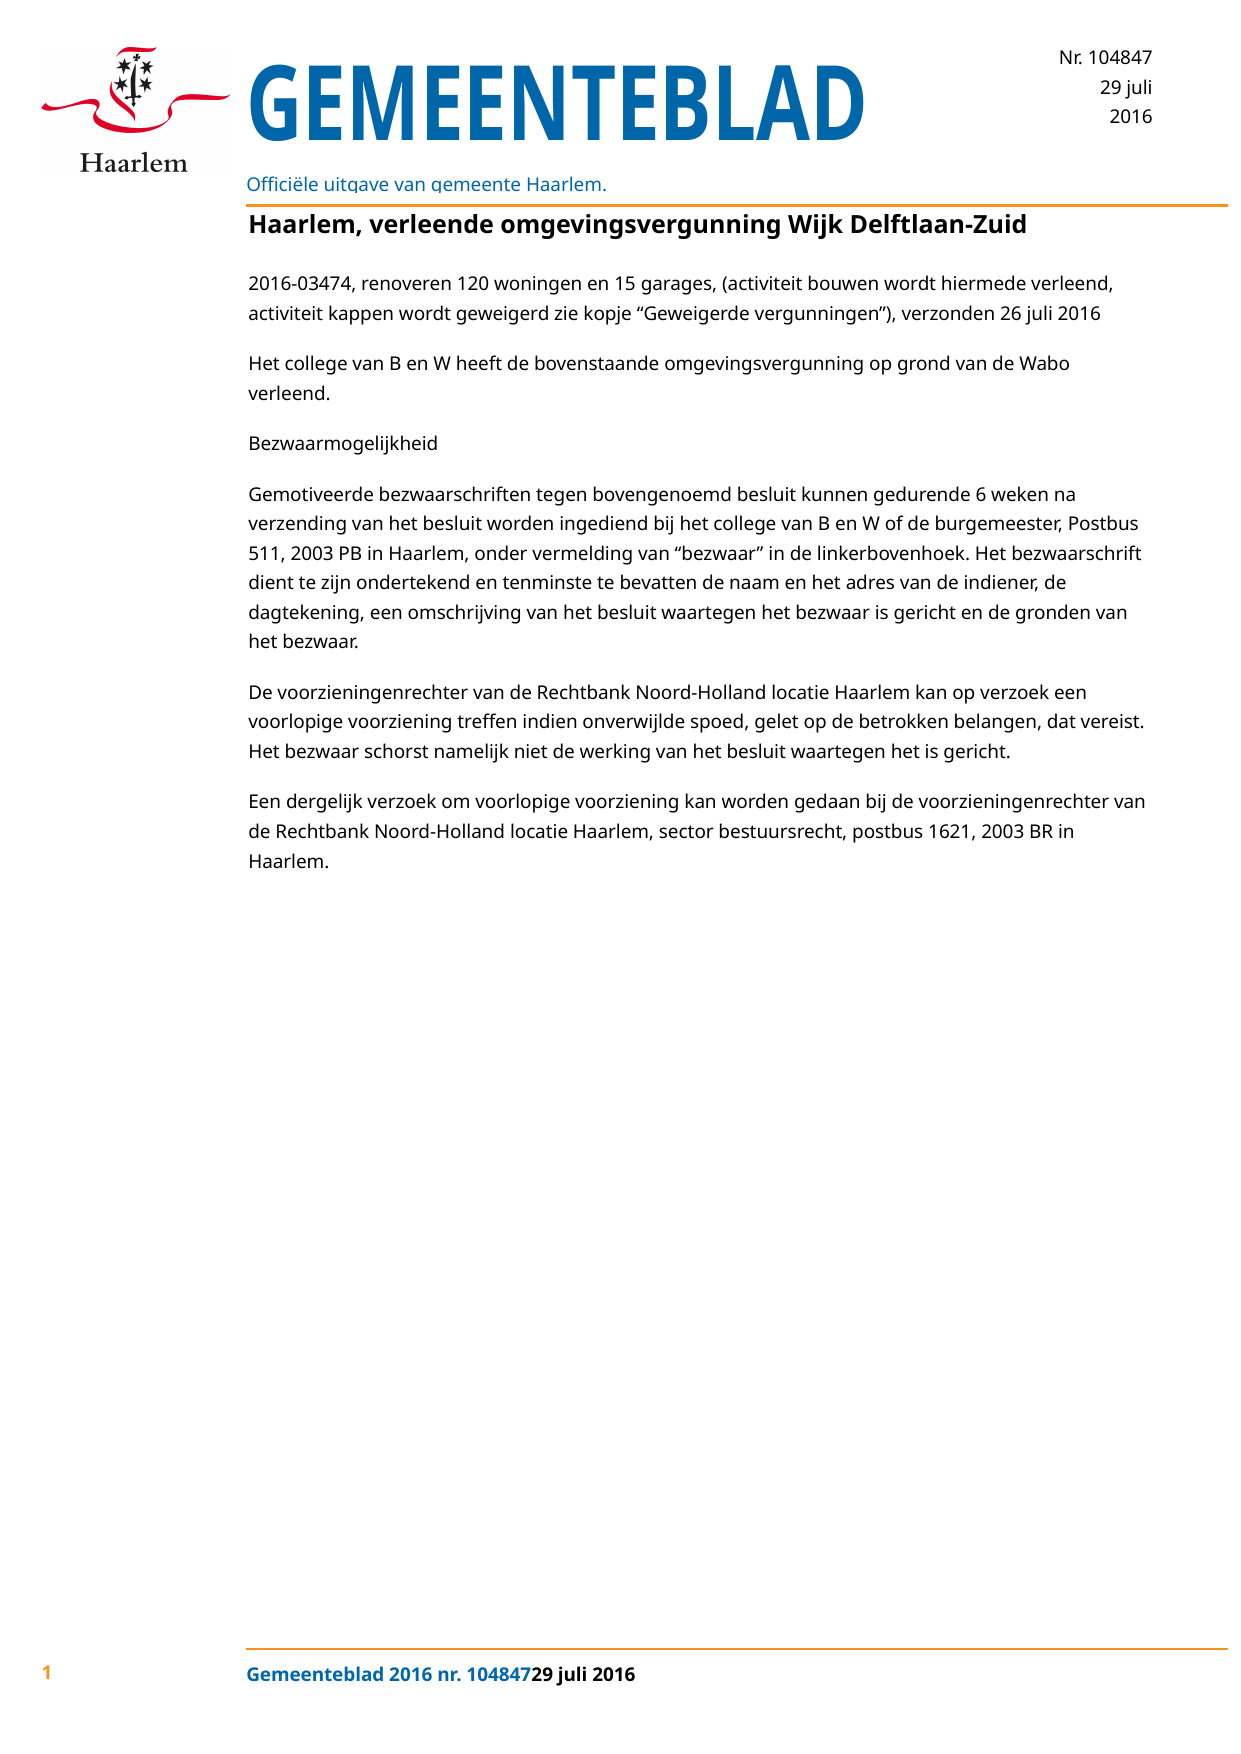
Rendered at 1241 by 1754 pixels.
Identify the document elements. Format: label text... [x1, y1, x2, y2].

text Het college van B en W heeft de bovenstaande omgevingsvergunning op grond van de Wabo verleend. [248, 350, 1152, 406]
text Haarlem, verleende omgevingsvergunning Wijk Delftlaan-Zuid [248, 207, 1152, 241]
text 2016-03474, renoveren 120 woningen en 15 garages, (activiteit bouwen wordt hiermede verleend, activiteit kappen wordt geweigerd zie kopje “Geweigerde vergunningen”), verzonden 26 juli 2016 [248, 270, 1152, 326]
text De voorzieningenrechter van de Rechtbank Noord-Holland locatie Haarlem kan op verzoek een voorlopige voorziening treffen indien onverwijlde spoed, gelet op de betrokken belangen, dat vereist. Het bezwaar schorst namelijk niet de werking van het besluit waartegen het is gericht. [248, 679, 1152, 764]
text Bezwaarmogelijkheid [248, 430, 1152, 456]
picture [41, 47, 231, 172]
text Een dergelijk verzoek om voorlopige voorziening kan worden gedaan bij de voorzieningenrechter van de Rechtbank Noord-Holland locatie Haarlem, sector bestuursrecht, postbus 1621, 2003 BR in Haarlem. [248, 789, 1152, 873]
text Gemotiveerde bezwaarschriften tegen bovengenoemd besluit kunnen gedurende 6 weken na verzending van het besluit worden ingediend bij het college van B en W of de burgemeester, Postbus 511, 2003 PB in Haarlem, onder vermelding van “bezwaar” in de linkerbovenhoek. Het bezwaarschrift dient te zijn ondertekend en tenminste te bevatten de naam en het adres van de indiener, de dagtekening, een omschrijving van het besluit waartegen het bezwaar is gericht en de gronden van het bezwaar. [248, 481, 1152, 654]
